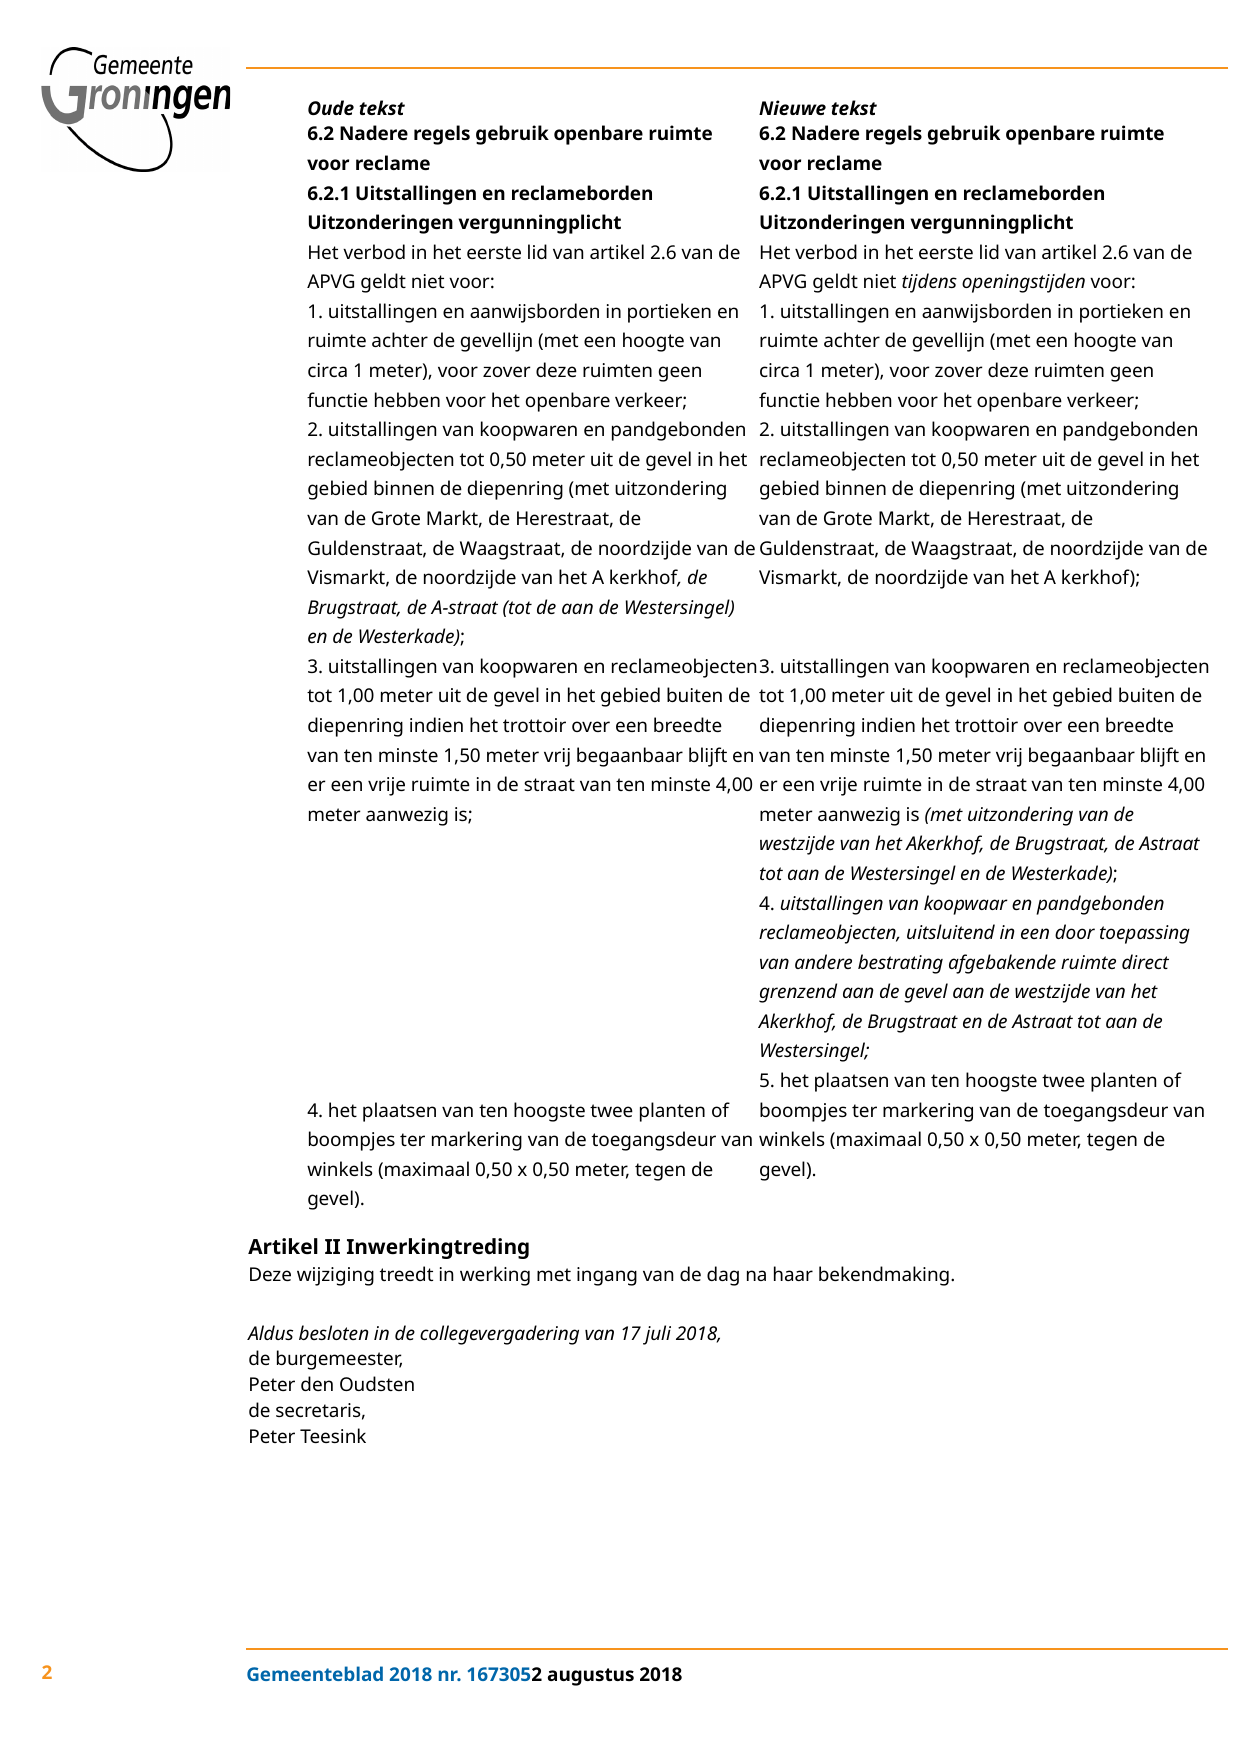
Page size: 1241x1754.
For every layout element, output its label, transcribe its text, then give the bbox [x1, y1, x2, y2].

text de burgemeester, [248, 1346, 1152, 1371]
text Aldus besloten in de collegevergadering van 17 juli 2018, [248, 1320, 1152, 1346]
text Peter Teesink [248, 1423, 1152, 1448]
text Deze wijziging treedt in werking met ingang van de dag na haar bekendmaking. [248, 1261, 1152, 1286]
text Peter den Oudsten [248, 1371, 1152, 1397]
picture [41, 47, 231, 172]
text de secretaris, [248, 1397, 1152, 1423]
table_cell 6.2 Nadere regels gebruik openbare ruimte voor reclame 6.2.1 Uitstallingen en reclameborden Uitzonderingen vergunningplicht Het verbod in het eerste lid van artikel 2.6 van de APVG geldt niet tijdens openingstijden voor: 1. uitstallingen en aanwijsborden in portieken en ruimte achter de gevellijn (met een hoogte van circa 1 meter), voor zover deze ruimten geen functie hebben voor het openbare verkeer; 2. uitstallingen van koopwaren en pandgebonden reclameobjecten tot 0,50 meter uit de gevel in het gebied binnen de diepenring (met uitzondering van de Grote Markt, de Herestraat, de Guldenstraat, de Waagstraat, de noordzijde van de Vismarkt, de noordzijde van het A kerkhof); 3. uitstallingen van koopwaren en reclameobjecten tot 1,00 meter uit de gevel in het gebied buiten de diepenring indien het trottoir over een breedte van ten minste 1,50 meter vrij begaanbaar blijft en er een vrije ruimte in de straat van ten minste 4,00 meter aanwezig is (met uitzondering van de westzijde van het Akerkhof, de Brugstraat, de Astraat tot aan de Westersingel en de Westerkade); 4. uitstallingen van koopwaar en pandgebonden reclameobjecten, uitsluitend in een door toepassing van andere bestrating afgebakende ruimte direct grenzend aan de gevel aan de westzijde van het Akerkhof, de Brugstraat en de Astraat tot aan de Westersingel; 5. het plaatsen van ten hoogste twee planten of boompjes ter markering van de toegangsdeur van winkels (maximaal 0,50 x 0,50 meter, tegen de gevel). [759, 121, 1211, 1211]
text Artikel II Inwerkingtreding [248, 1232, 1152, 1261]
table_cell 6.2 Nadere regels gebruik openbare ruimte voor reclame 6.2.1 Uitstallingen en reclameborden Uitzonderingen vergunningplicht Het verbod in het eerste lid van artikel 2.6 van de APVG geldt niet voor: 1. uitstallingen en aanwijsborden in portieken en ruimte achter de gevellijn (met een hoogte van circa 1 meter), voor zover deze ruimten geen functie hebben voor het openbare verkeer; 2. uitstallingen van koopwaren en pandgebonden reclameobjecten tot 0,50 meter uit de gevel in het gebied binnen de diepenring (met uitzondering van de Grote Markt, de Herestraat, de Guldenstraat, de Waagstraat, de noordzijde van de Vismarkt, de noordzijde van het A kerkhof, de Brugstraat, de A-straat (tot de aan de Westersingel) en de Westerkade); 3. uitstallingen van koopwaren en reclameobjecten tot 1,00 meter uit de gevel in het gebied buiten de diepenring indien het trottoir over een breedte van ten minste 1,50 meter vrij begaanbaar blijft en er een vrije ruimte in de straat van ten minste 4,00 meter aanwezig is; 4. het plaatsen van ten hoogste twee planten of boompjes ter markering van de toegangsdeur van winkels (maximaal 0,50 x 0,50 meter, tegen de gevel). [307, 121, 759, 1211]
table_header Nieuwe tekst [759, 95, 1211, 121]
table_header Oude tekst [307, 95, 759, 121]
